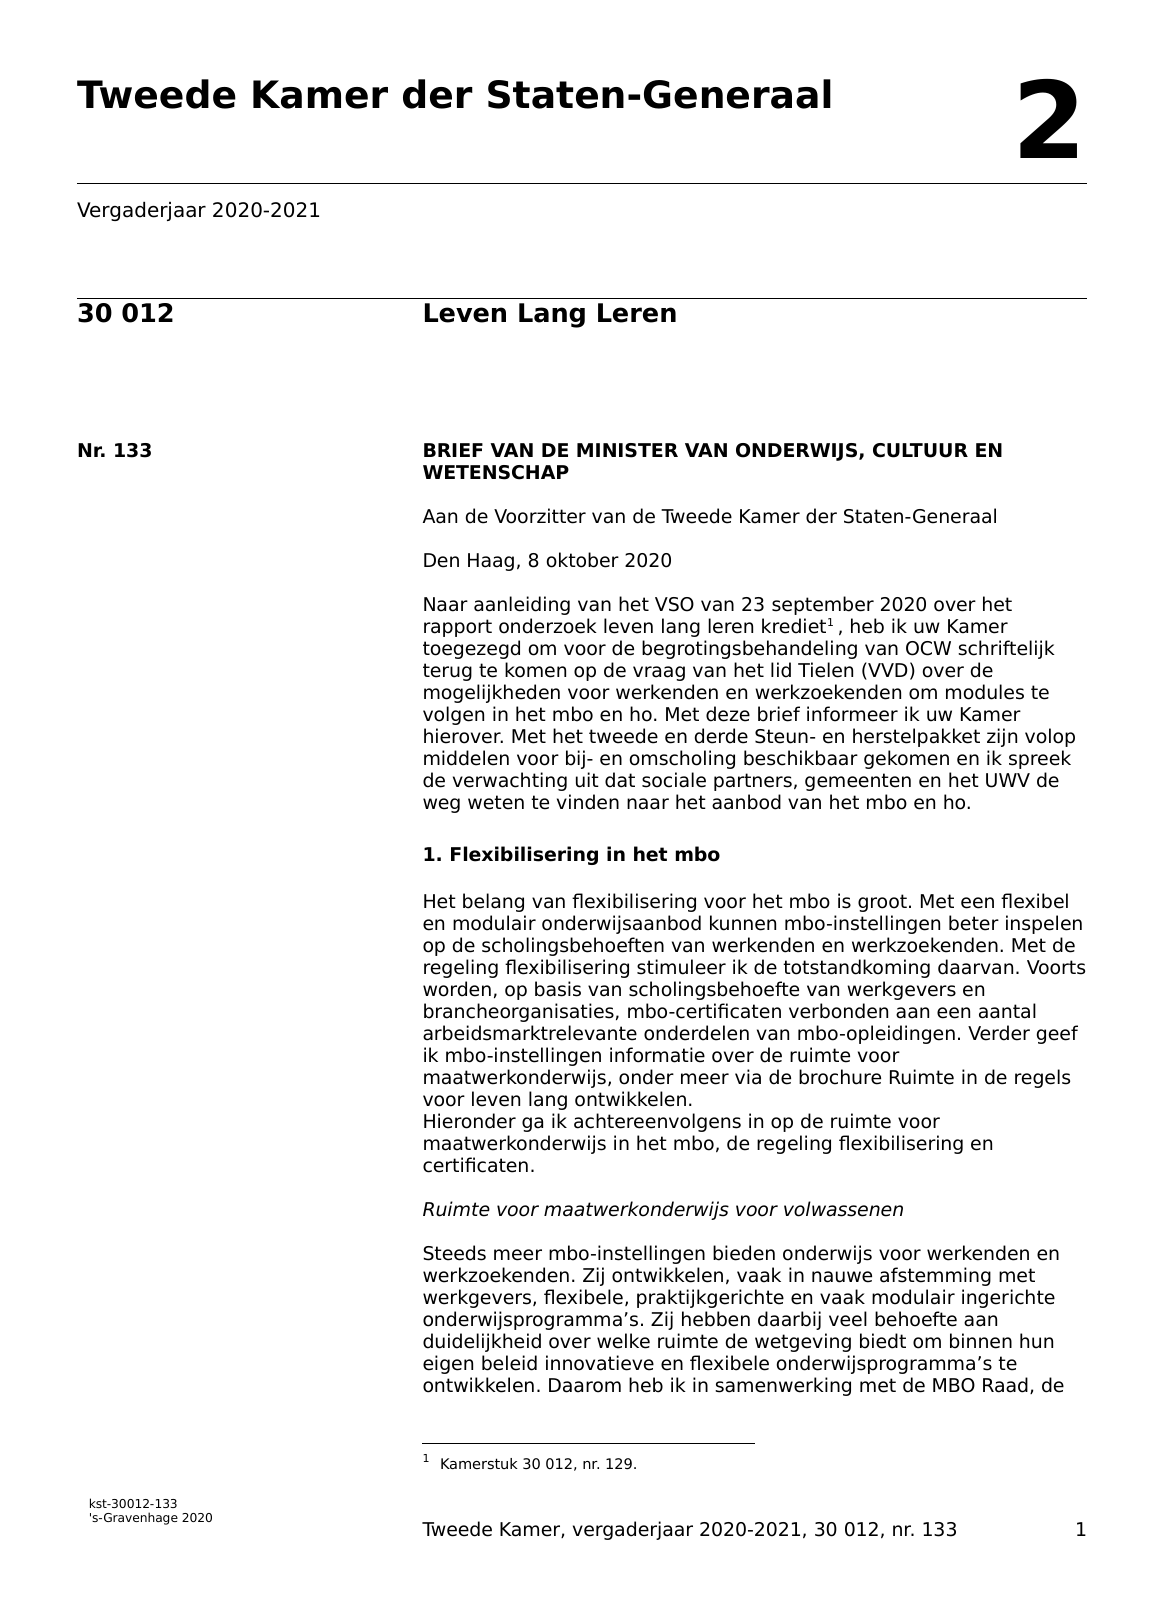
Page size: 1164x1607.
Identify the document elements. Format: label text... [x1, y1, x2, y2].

text kst-30012-133 [88, 1497, 323, 1511]
text Aan de Voorzitter van de Tweede Kamer der Staten-Generaal [422, 506, 1087, 528]
text Den Haag, 8 oktober 2020 [422, 550, 1087, 572]
text Kamerstuk 30 012, nr. 129. [422, 1452, 1087, 1474]
text Naar aanleiding van het VSO van 23 september 2020 over het rapport onderzoek leven lang leren krediet, heb ik uw Kamer toegezegd om voor de begrotingsbehandeling van OCW schriftelijk terug te komen op de vraag van het lid Tielen (VVD) over de mogelijkheden voor werkenden en werkzoekenden om modules te volgen in het mbo en ho. Met deze brief informeer ik uw Kamer hierover. Met het tweede en derde Steun- en herstelpakket zijn volop middelen voor bij- en omscholing beschikbaar gekomen en ik spreek de verwachting uit dat sociale partners, gemeenten en het UWV de weg weten te vinden naar het aanbod van het mbo en ho. [422, 594, 1087, 814]
subtitle 1. Flexibilisering in het mbo [422, 844, 1087, 866]
text Steeds meer mbo-instellingen bieden onderwijs voor werkenden en werkzoekenden. Zij ontwikkelen, vaak in nauwe afstemming met werkgevers, flexibele, praktijkgerichte en vaak modulair ingerichte onderwijsprogramma’s. Zij hebben daarbij veel behoefte aan duidelijkheid over welke ruimte de wetgeving biedt om binnen hun eigen beleid innovatieve en flexibele onderwijsprogramma’s te ontwikkelen. Daarom heb ik in samenwerking met de MBO Raad, de [422, 1243, 1087, 1397]
subtitle 30 012 Leven Lang Leren [77, 299, 1087, 329]
text Het belang van flexibilisering voor het mbo is groot. Met een flexibel en modulair onderwijsaanbod kunnen mbo-instellingen beter inspelen op de scholingsbehoeften van werkenden en werkzoekenden. Met de regeling flexibilisering stimuleer ik de totstandkoming daarvan. Voorts worden, op basis van scholingsbehoefte van werkgevers en brancheorganisaties, mbo-certificaten verbonden aan een aantal arbeidsmarktrelevante onderdelen van mbo-opleidingen. Verder geef ik mbo-instellingen informatie over de ruimte voor maatwerkonderwijs, onder meer via de brochure Ruimte in de regels voor leven lang ontwikkelen. [422, 891, 1087, 1111]
table_cell Vergaderjaar 2020-2021 [77, 184, 1087, 298]
table_header Tweede Kamer der Staten-Generaal [77, 59, 886, 183]
text Hieronder ga ik achtereenvolgens in op de ruimte voor maatwerkonderwijs in het mbo, de regeling flexibilisering en certificaten. [422, 1111, 1087, 1177]
subtitle Ruimte voor maatwerkonderwijs voor volwassenen [422, 1199, 1087, 1221]
text 's-Gravenhage 2020 [88, 1511, 323, 1525]
subtitle Nr. 133 BRIEF VAN DE MINISTER VAN ONDERWIJS, CULTUUR EN WETENSCHAP [77, 440, 1087, 484]
table_header 2 [886, 59, 1087, 183]
